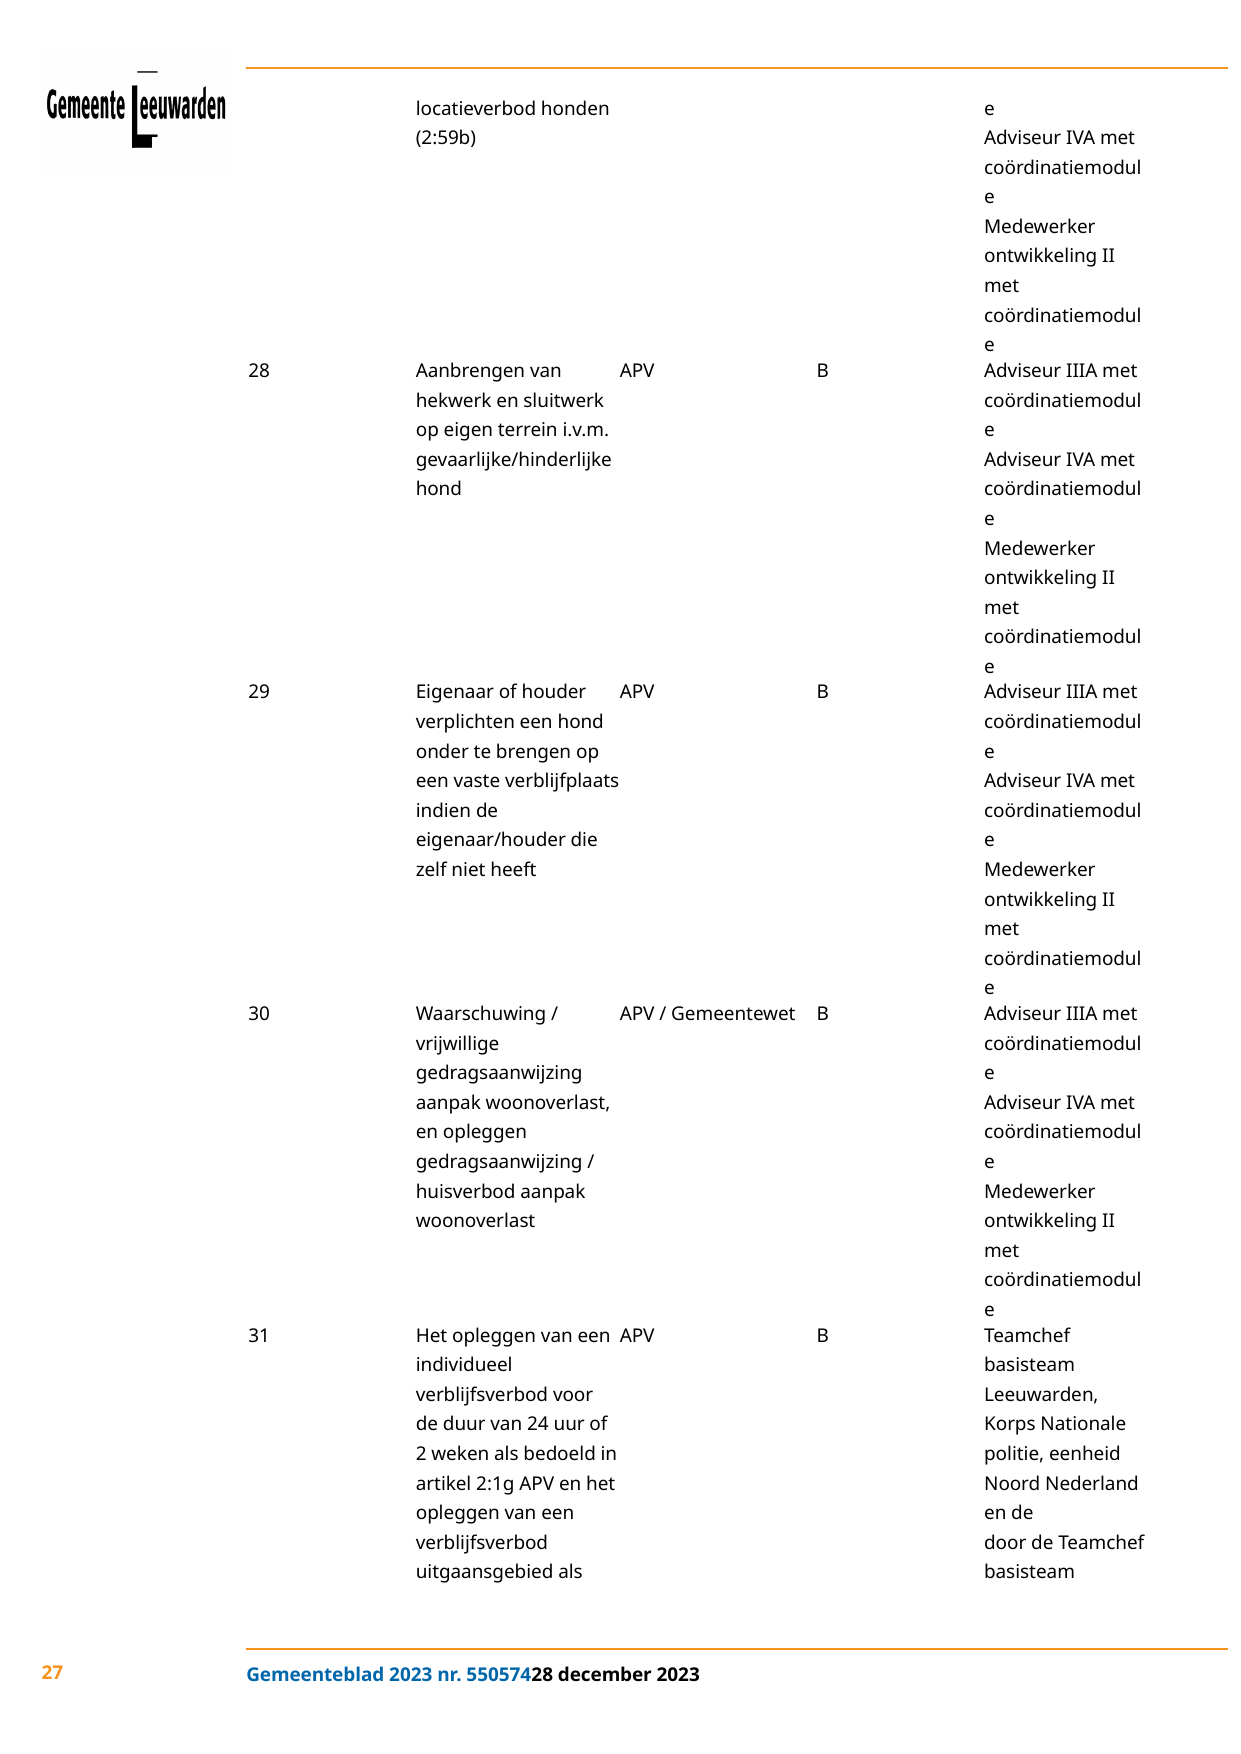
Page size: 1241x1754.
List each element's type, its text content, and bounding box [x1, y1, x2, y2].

table_cell B [816, 357, 984, 679]
table_cell Het opleggen van een individueel verblijfsverbod voor de duur van 24 uur of 2 weken als bedoeld in artikel 2:1g APV en het opleggen van een verblijfsverbod uitgaansgebied als [416, 1322, 619, 1584]
table_cell Adviseur IIIA met coördinatiemodule Adviseur IVA met coördinatiemodule Medewerker ontwikkeling II met coördinatiemodule [984, 357, 1152, 679]
table_cell B [816, 1000, 984, 1322]
table_cell Adviseur IIIA met coördinatiemodule Adviseur IVA met coördinatiemodule Medewerker ontwikkeling II met coördinatiemodule [984, 1000, 1152, 1322]
table_cell e Adviseur IVA met coördinatiemodule Medewerker ontwikkeling II met coördinatiemodule [984, 95, 1152, 357]
table_cell APV [620, 679, 816, 1000]
table_cell Teamchef basisteam Leeuwarden, Korps Nationale politie, eenheid Noord Nederland en de door de Teamchef basisteam [984, 1322, 1152, 1584]
table_cell locatieverbod honden (2:59b) [416, 95, 619, 357]
table_cell APV [620, 357, 816, 679]
table_cell B [816, 1322, 984, 1584]
table_cell Eigenaar of houder verplichten een hond onder te brengen op een vaste verblijfplaats indien de eigenaar/houder die zelf niet heeft [416, 679, 619, 1000]
table_cell [248, 95, 416, 357]
table_cell B [816, 679, 984, 1000]
table_cell Aanbrengen van hekwerk en sluitwerk op eigen terrein i.v.m. gevaarlijke/hinderlijke hond [416, 357, 619, 679]
table_cell Adviseur IIIA met coördinatiemodule Adviseur IVA met coördinatiemodule Medewerker ontwikkeling II met coördinatiemodule [984, 679, 1152, 1000]
table_cell 29 [248, 679, 416, 1000]
table_cell 30 [248, 1000, 416, 1322]
table_cell 31 [248, 1322, 416, 1584]
table_cell 28 [248, 357, 416, 679]
table_cell APV [620, 1322, 816, 1584]
table_cell [816, 95, 984, 357]
picture [41, 47, 231, 172]
table_cell [620, 95, 816, 357]
table_cell APV / Gemeentewet [620, 1000, 816, 1322]
table_cell Waarschuwing / vrijwillige gedragsaanwijzing aanpak woonoverlast, en opleggen gedragsaanwijzing / huisverbod aanpak woonoverlast [416, 1000, 619, 1322]
